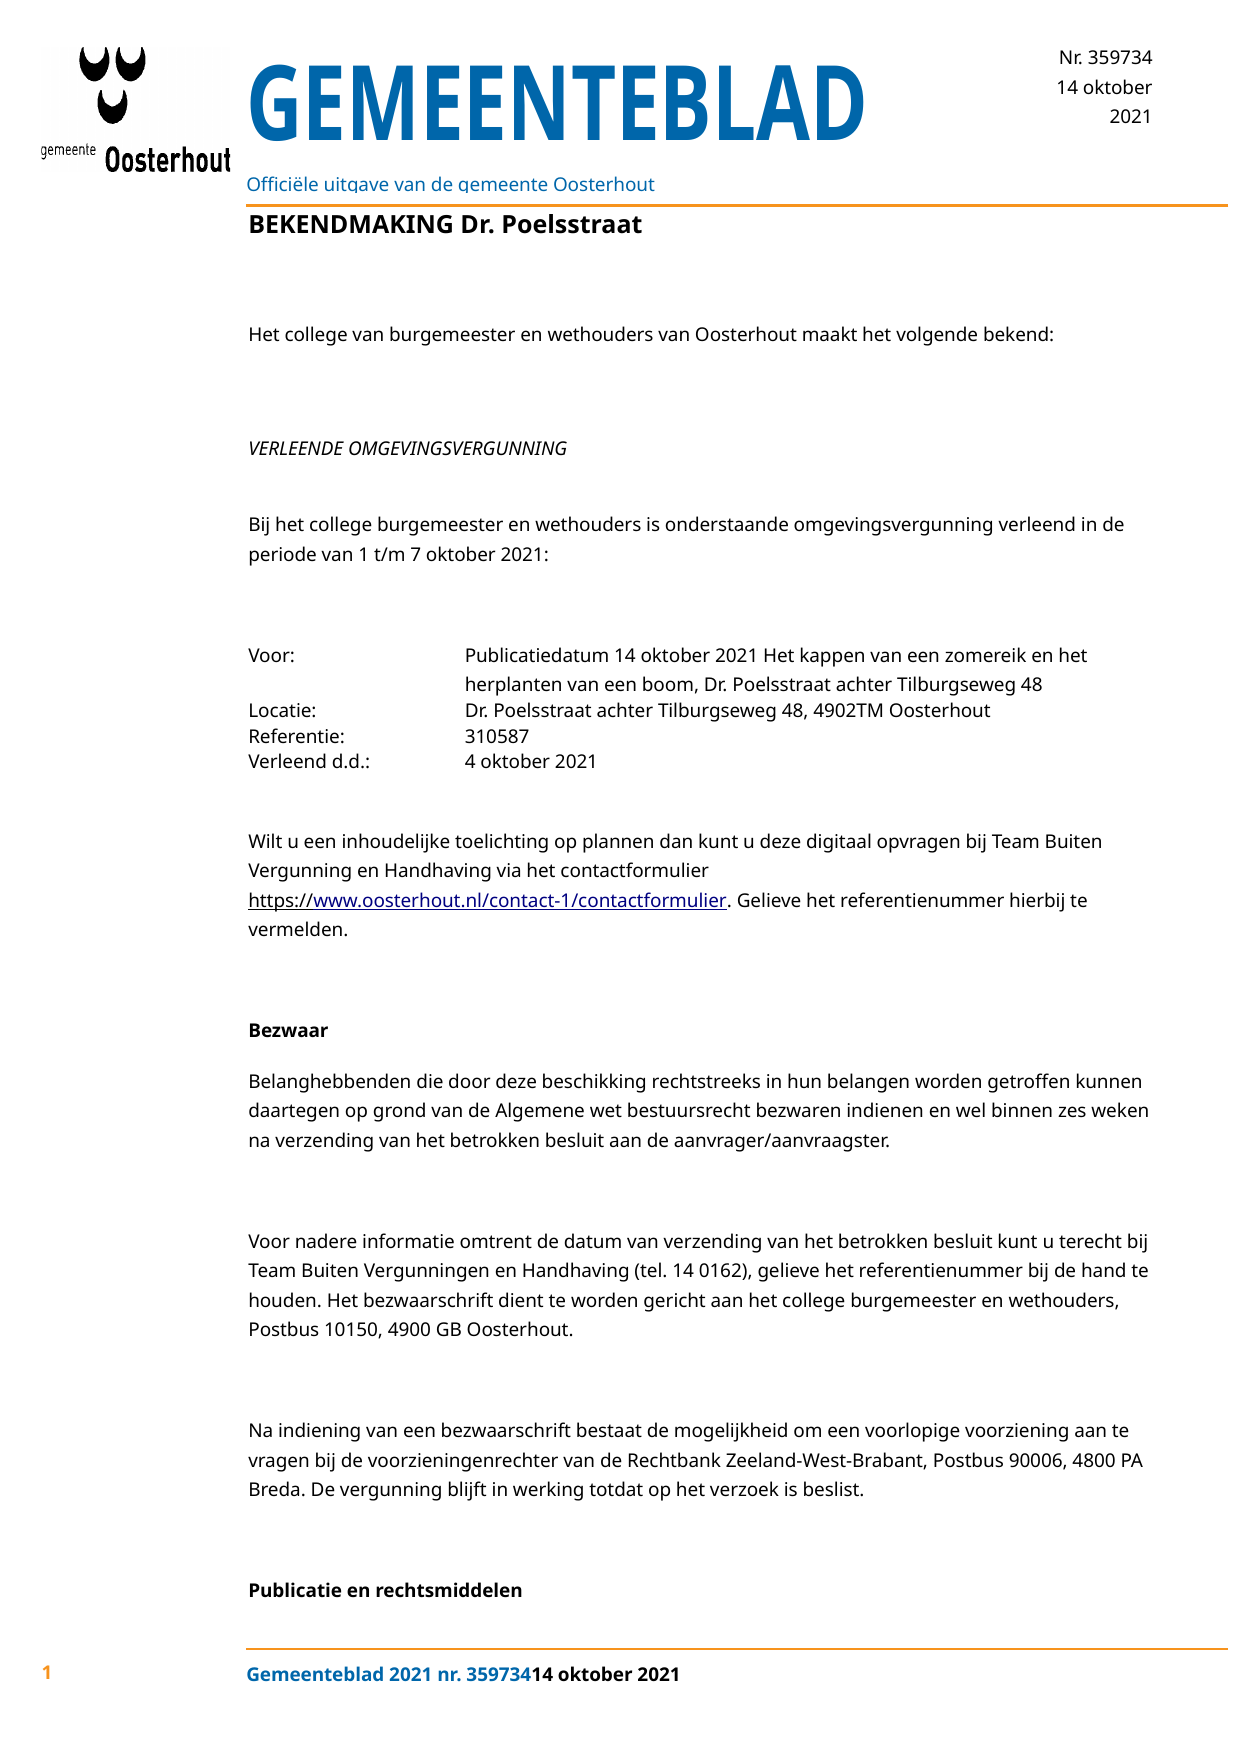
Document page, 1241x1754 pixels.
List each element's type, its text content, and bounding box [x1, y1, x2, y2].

text Bezwaar [248, 1017, 1152, 1043]
table_header Voor: [248, 642, 464, 697]
table_header Publicatiedatum 14 oktober 2021 Het kappen van een zomereik en het herplanten van een boom, Dr. Poelsstraat achter Tilburgseweg 48 [465, 642, 1152, 697]
table_cell 4 oktober 2021 [465, 749, 1152, 774]
text Wilt u een inhoudelijke toelichting op plannen dan kunt u deze digitaal opvragen bij Team Buiten Vergunning en Handhaving via het contactformulier https://www.oosterhout.nl/contact-1/contactformulier. Gelieve het referentienummer hierbij te vermelden. [248, 828, 1152, 942]
text Het college van burgemeester en wethouders van Oosterhout maakt het volgende bekend: [248, 321, 1152, 346]
text Publicatie en rechtsmiddelen [248, 1577, 1152, 1603]
table_cell Dr. Poelsstraat achter Tilburgseweg 48, 4902TM Oosterhout [465, 697, 1152, 723]
table_cell Verleend d.d.: [248, 749, 464, 774]
text VERLEENDE OMGEVINGSVERGUNNING [248, 435, 1152, 461]
text BEKENDMAKING Dr. Poelsstraat [248, 207, 1152, 241]
text Belanghebbenden die door deze beschikking rechtstreeks in hun belangen worden getroffen kunnen daartegen op grond van de Algemene wet bestuursrecht bezwaren indienen en wel binnen zes weken na verzending van het betrokken besluit aan de aanvrager/aanvraagster. [248, 1068, 1152, 1153]
table_cell 310587 [465, 723, 1152, 748]
picture [41, 47, 231, 172]
table_cell Referentie: [248, 723, 464, 748]
table_cell Locatie: [248, 697, 464, 723]
text Voor nadere informatie omtrent de datum van verzending van het betrokken besluit kunt u terecht bij Team Buiten Vergunningen en Handhaving (tel. 14 0162), gelieve het referentienummer bij de hand te houden. Het bezwaarschrift dient te worden gericht aan het college burgemeester en wethouders, Postbus 10150, 4900 GB Oosterhout. [248, 1228, 1152, 1342]
text Bij het college burgemeester en wethouders is onderstaande omgevingsvergunning verleend in de periode van 1 t/m 7 oktober 2021: [248, 511, 1152, 567]
text Na indiening van een bezwaarschrift bestaat de mogelijkheid om een voorlopige voorziening aan te vragen bij de voorzieningenrechter van de Rechtbank Zeeland-West-Brabant, Postbus 90006, 4800 PA Breda. De vergunning blijft in werking totdat op het verzoek is beslist. [248, 1417, 1152, 1502]
